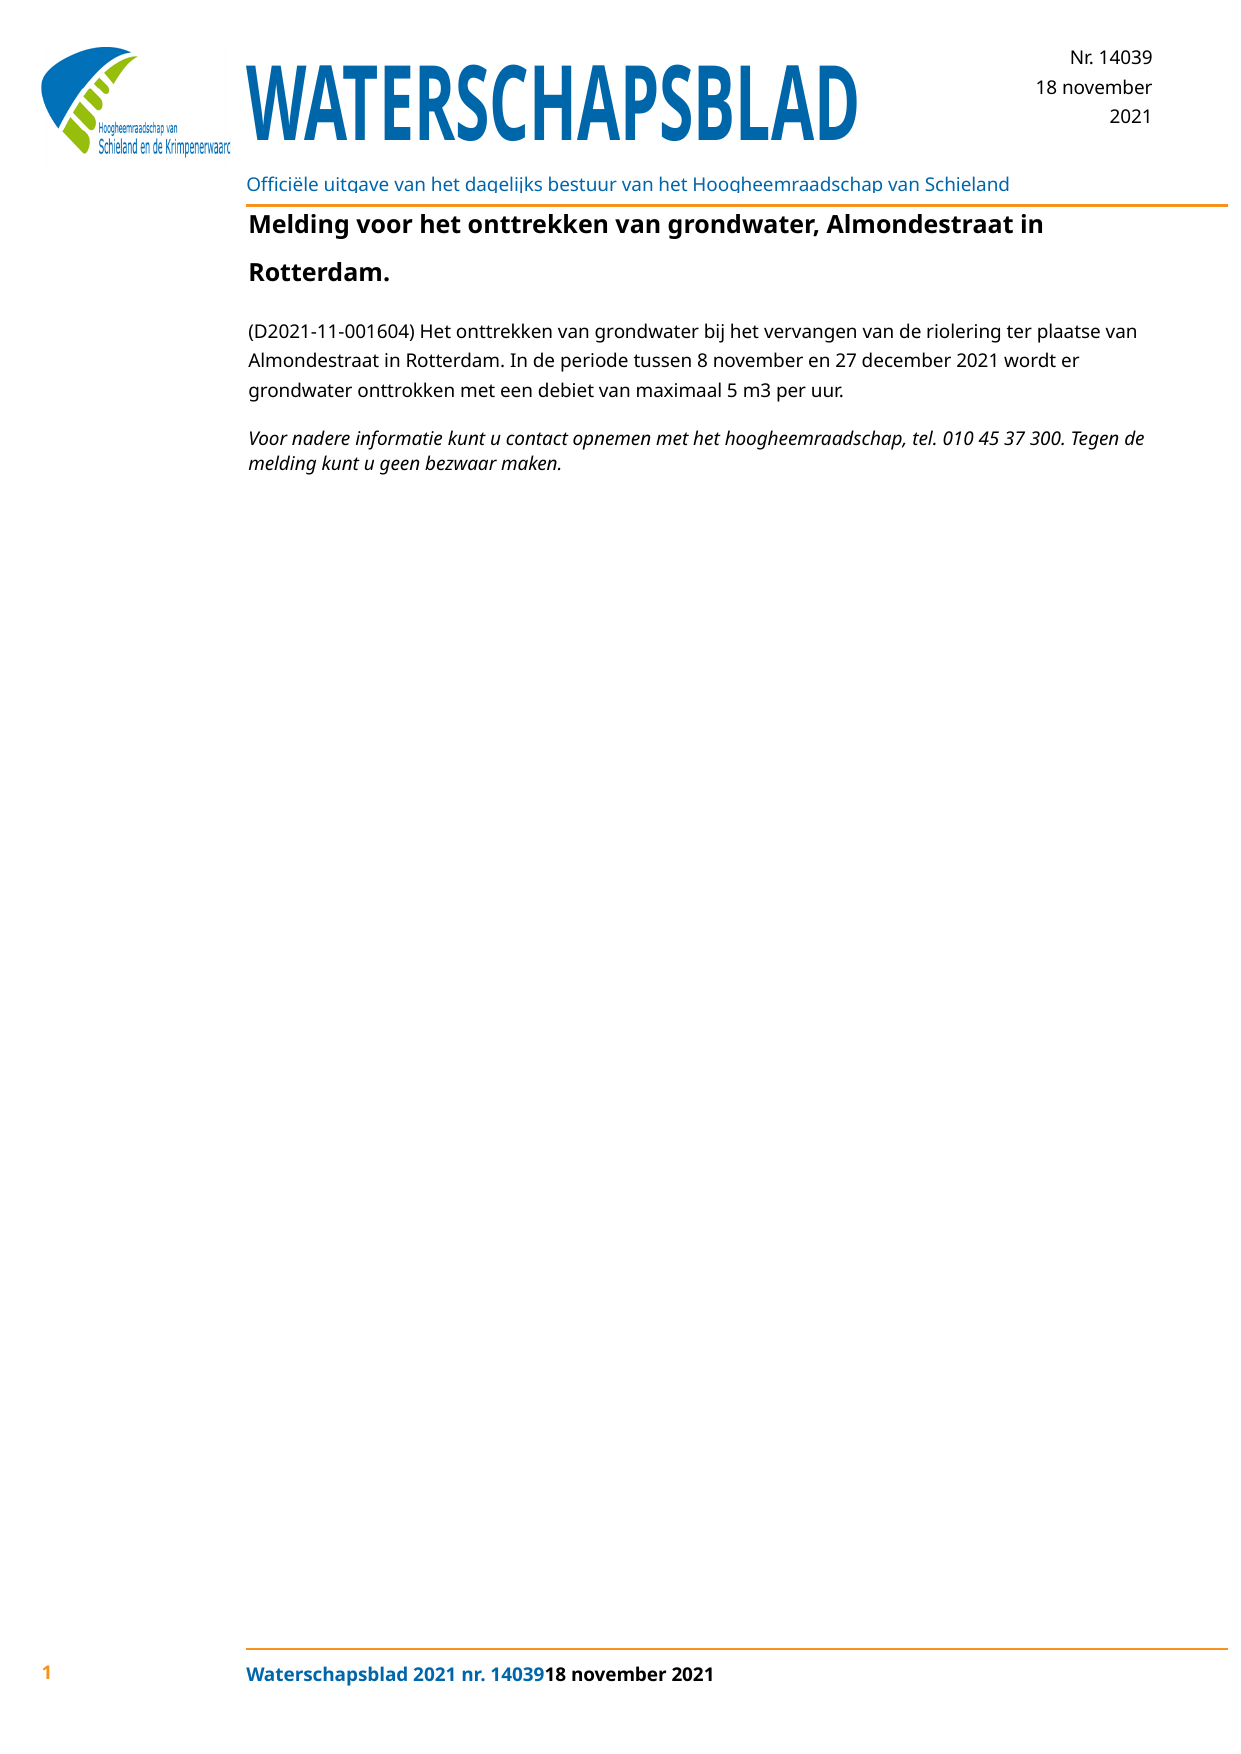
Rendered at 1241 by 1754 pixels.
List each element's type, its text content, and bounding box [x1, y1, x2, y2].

text Voor nadere informatie kunt u contact opnemen met het hoogheemraadschap, tel. 010 45 37 300. Tegen de melding kunt u geen bezwaar maken. [248, 425, 1152, 476]
text (D2021-11-001604) Het onttrekken van grondwater bij het vervangen van de riolering ter plaatse van Almondestraat in Rotterdam. In de periode tussen 8 november en 27 december 2021 wordt er grondwater onttrokken met een debiet van maximaal 5 m3 per uur. [248, 318, 1152, 403]
picture [41, 47, 231, 172]
text Melding voor het onttrekken van grondwater, Almondestraat in Rotterdam. [248, 207, 1152, 288]
